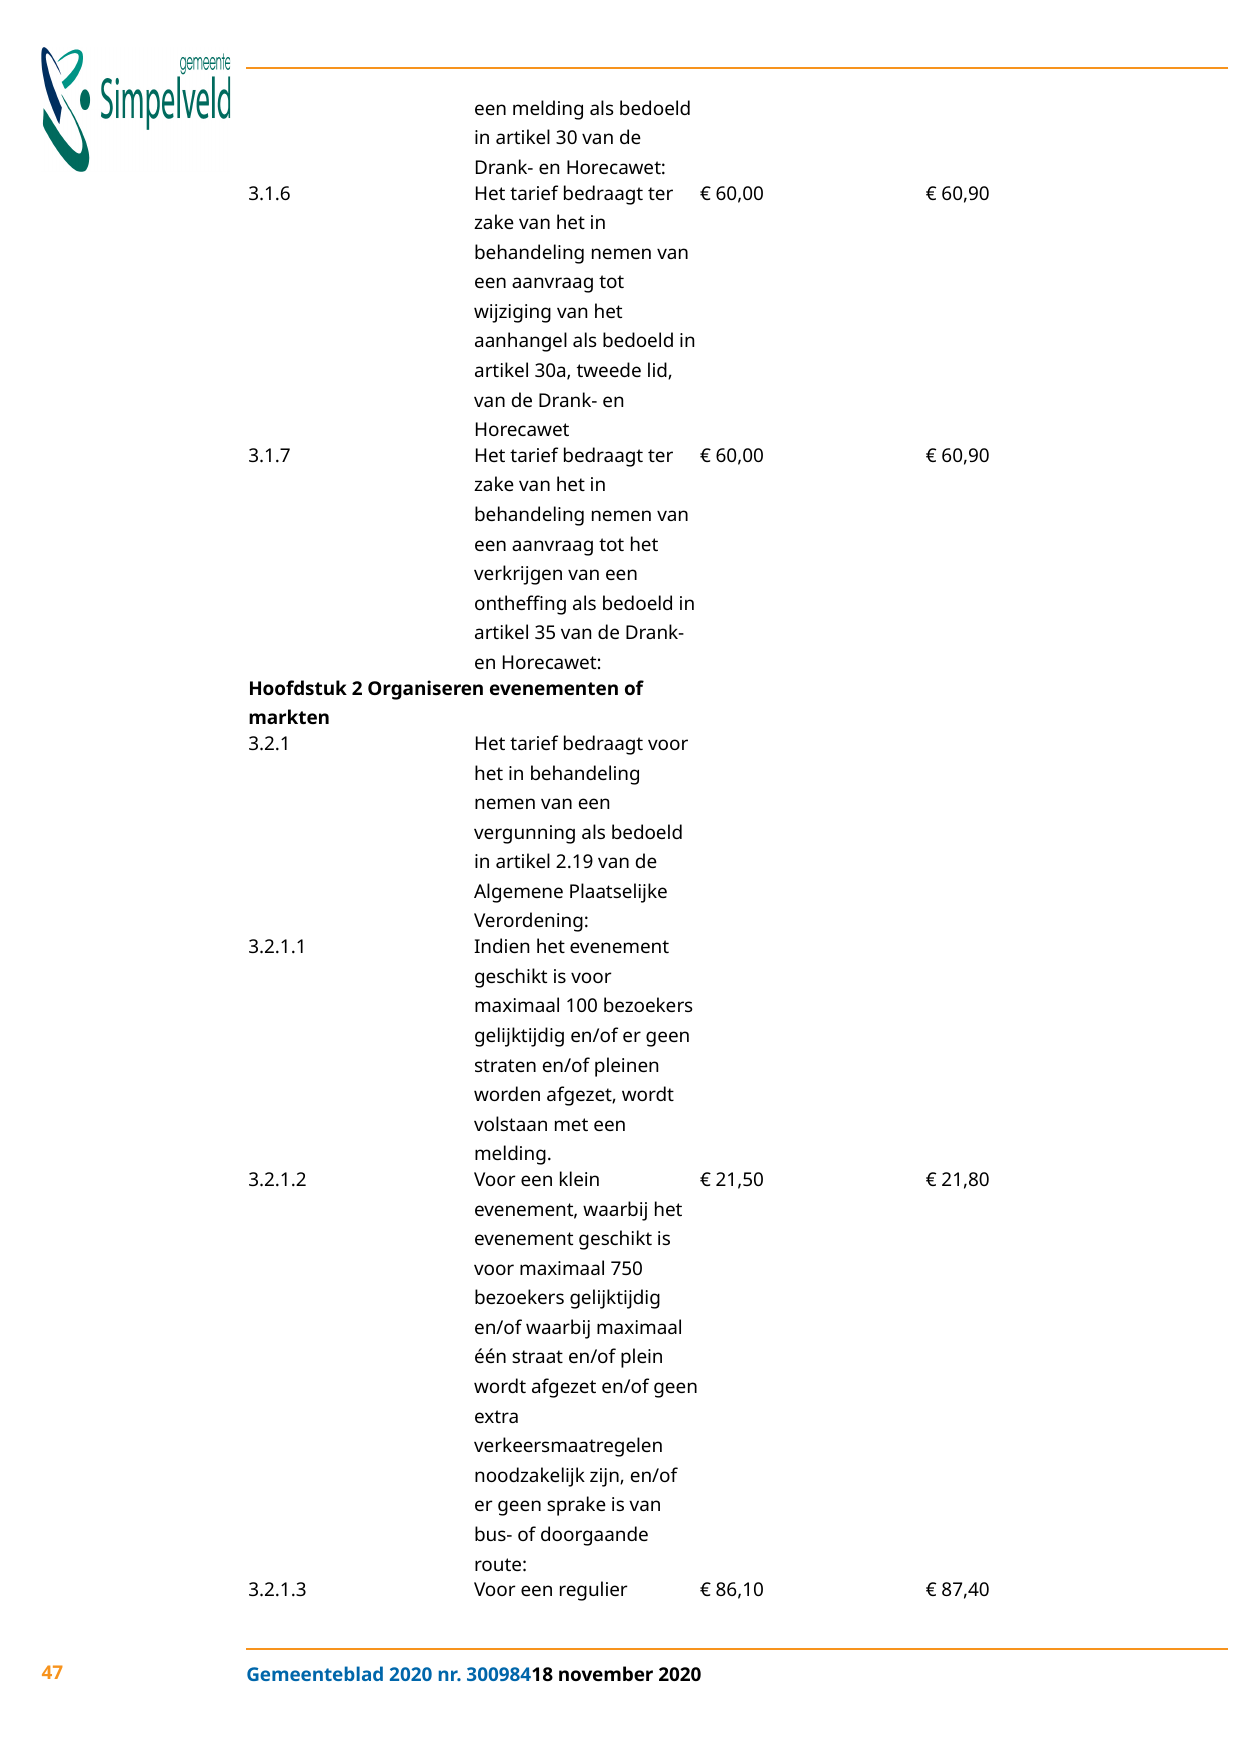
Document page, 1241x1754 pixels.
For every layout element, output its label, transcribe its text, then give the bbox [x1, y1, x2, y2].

table_cell 3.1.6 [248, 180, 474, 442]
table_cell [700, 675, 926, 730]
table_cell een melding als bedoeld in artikel 30 van de Drank- en Horecawet: [474, 95, 700, 180]
table_cell Voor een regulier [474, 1577, 700, 1602]
table_cell € 86,10 [700, 1577, 926, 1602]
table_cell [700, 95, 926, 180]
table_cell [700, 934, 926, 1166]
table_cell € 60,00 [700, 180, 926, 442]
table_cell [700, 730, 926, 933]
table_cell [926, 95, 1152, 180]
table_cell € 87,40 [926, 1577, 1152, 1602]
table_cell [926, 934, 1152, 1166]
table_cell 3.2.1.2 [248, 1166, 474, 1577]
table_cell 3.2.1 [248, 730, 474, 933]
table_cell € 21,50 [700, 1166, 926, 1577]
table_cell [248, 95, 474, 180]
table_cell 3.2.1.3 [248, 1577, 474, 1602]
table_cell Indien het evenement geschikt is voor maximaal 100 bezoekers gelijktijdig en/of er geen straten en/of pleinen worden afgezet, wordt volstaan met een melding. [474, 934, 700, 1166]
table_cell € 60,90 [926, 180, 1152, 442]
table_cell [926, 675, 1152, 730]
table_cell Het tarief bedraagt ter zake van het in behandeling nemen van een aanvraag tot wijziging van het aanhangel als bedoeld in artikel 30a, tweede lid, van de Drank- en Horecawet [474, 180, 700, 442]
table_cell Hoofdstuk 2 Organiseren evenementen of markten [248, 675, 700, 730]
table_cell € 60,00 [700, 442, 926, 675]
table_cell Voor een klein evenement, waarbij het evenement geschikt is voor maximaal 750 bezoekers gelijktijdig en/of waarbij maximaal één straat en/of plein wordt afgezet en/of geen extra verkeersmaatregelen noodzakelijk zijn, en/of er geen sprake is van bus- of doorgaande route: [474, 1166, 700, 1577]
table_cell 3.2.1.1 [248, 934, 474, 1166]
table_cell Het tarief bedraagt voor het in behandeling nemen van een vergunning als bedoeld in artikel 2.19 van de Algemene Plaatselijke Verordening: [474, 730, 700, 933]
table_cell [926, 730, 1152, 933]
table_cell € 60,90 [926, 442, 1152, 675]
table_cell Het tarief bedraagt ter zake van het in behandeling nemen van een aanvraag tot het verkrijgen van een ontheffing als bedoeld in artikel 35 van de Drank- en Horecawet: [474, 442, 700, 675]
table_cell € 21,80 [926, 1166, 1152, 1577]
table_cell 3.1.7 [248, 442, 474, 675]
picture [41, 47, 231, 172]
